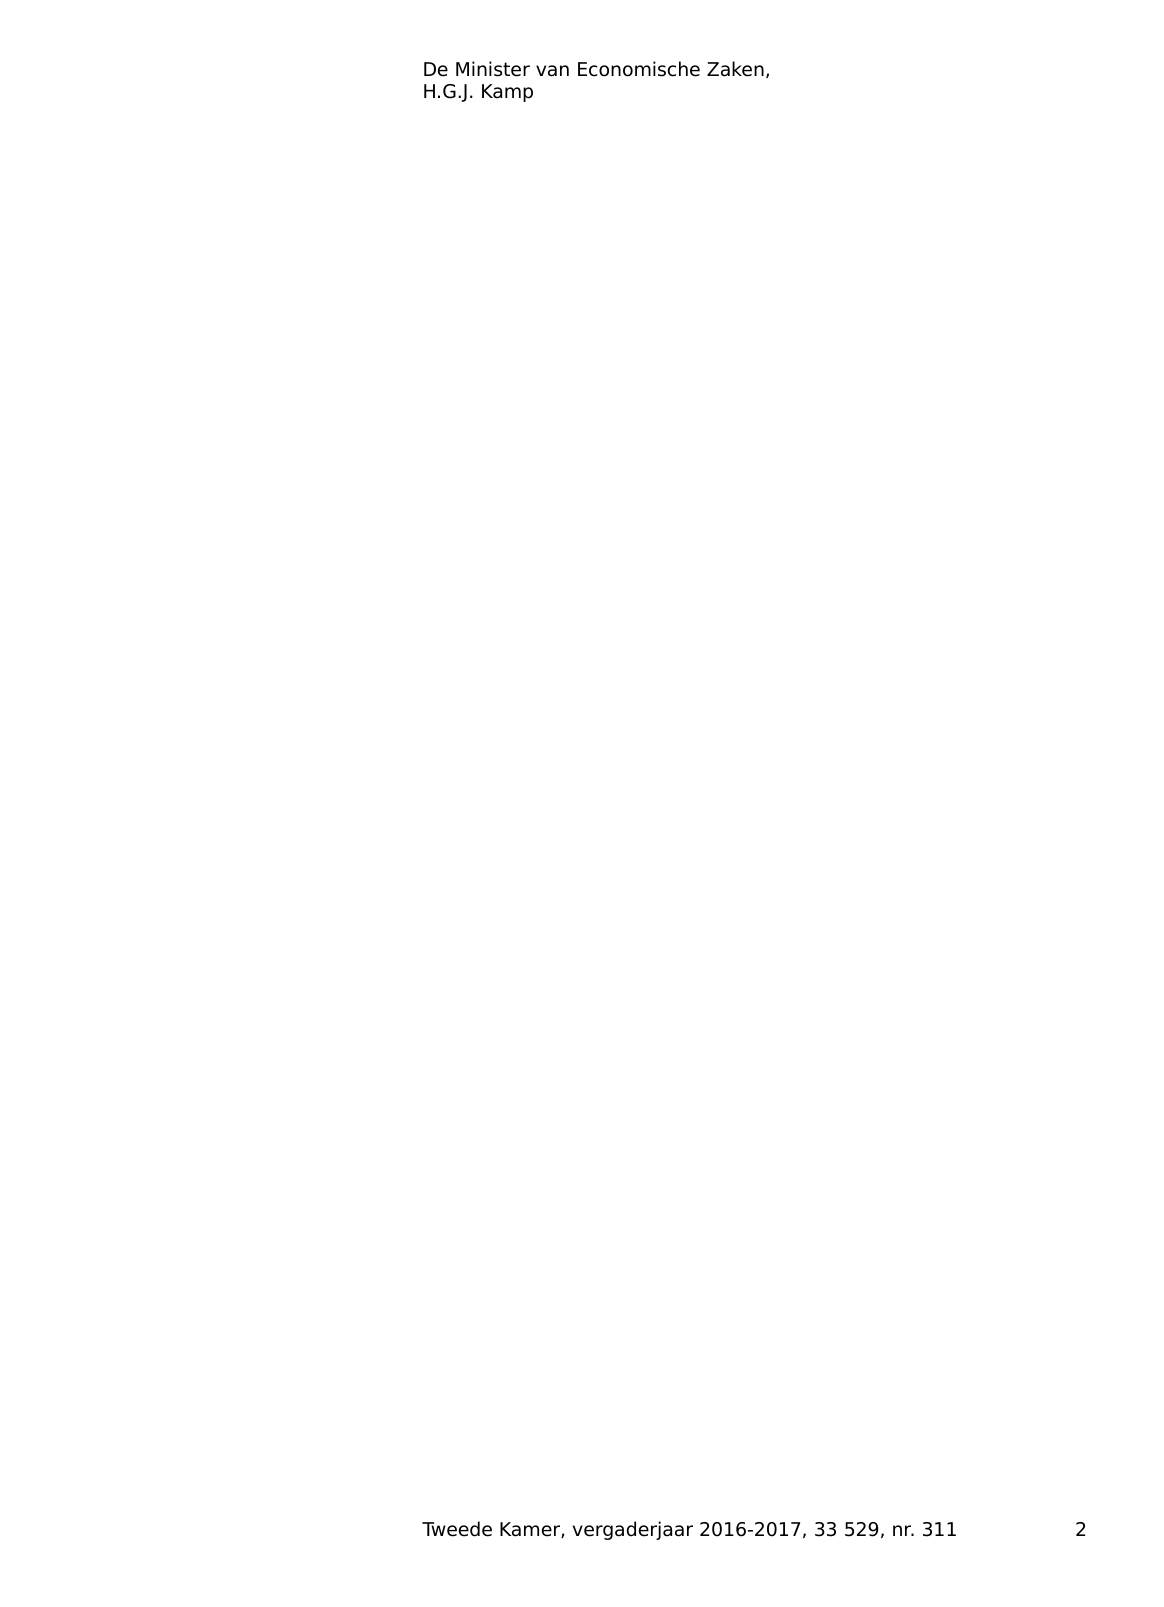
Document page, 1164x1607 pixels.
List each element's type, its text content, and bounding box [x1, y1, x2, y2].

text De Minister van Economische Zaken, H.G.J. Kamp [422, 59, 1087, 103]
